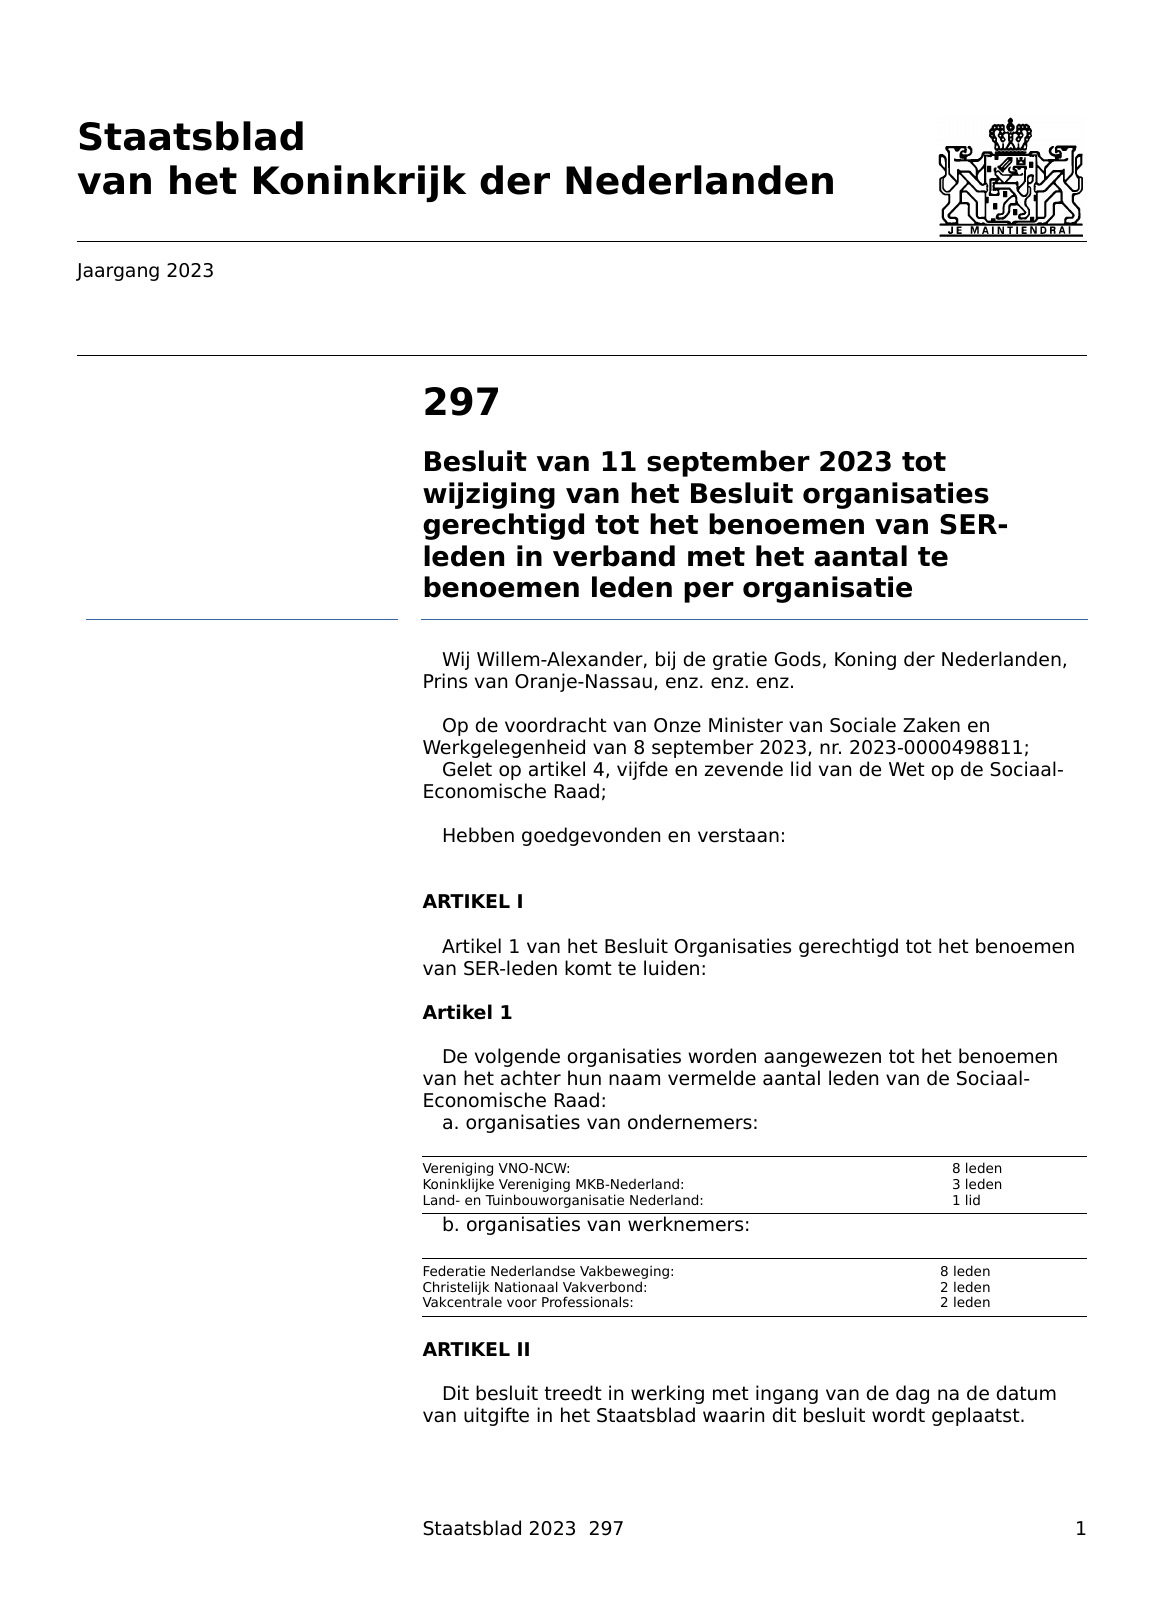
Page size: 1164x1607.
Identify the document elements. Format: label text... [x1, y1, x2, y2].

table_cell Jaargang 2023 [77, 242, 1087, 355]
text Hebben goedgevonden en verstaan: [422, 825, 1087, 847]
table_header [886, 100, 1087, 241]
table_cell 2 leden [934, 1280, 1087, 1295]
table_cell 2 leden [934, 1295, 1087, 1316]
picture [936, 115, 1087, 240]
subtitle 297 [422, 381, 1087, 424]
text a. organisaties van ondernemers: [422, 1112, 1087, 1134]
table_header Vereniging VNO-NCW: [422, 1157, 946, 1177]
text Artikel 1 van het Besluit Organisaties gerechtigd tot het benoemen van SER-leden komt te luiden: [422, 936, 1087, 979]
table_cell Land- en Tuinbouworganisatie Nederland: [422, 1193, 946, 1213]
table_cell 1 lid [946, 1193, 1087, 1213]
subtitle Artikel 1 [422, 1002, 1087, 1024]
text Op de voordracht van Onze Minister van Sociale Zaken en Werkgelegenheid van 8 september 2023, nr. 2023-0000498811; [422, 715, 1087, 759]
table_cell Christelijk Nationaal Vakverbond: [422, 1280, 934, 1295]
table_cell Koninklijke Vereniging MKB-Nederland: [422, 1177, 946, 1193]
text Wij Willem-Alexander, bij de gratie Gods, Koning der Nederlanden, Prins van Oranje-Nassau, enz. enz. enz. [422, 649, 1087, 693]
text De volgende organisaties worden aangewezen tot het benoemen van het achter hun naam vermelde aantal leden van de Sociaal-Economische Raad: [422, 1046, 1087, 1112]
table_header 8 leden [946, 1157, 1087, 1177]
table_cell Vakcentrale voor Professionals: [422, 1295, 934, 1316]
table_header Staatsblad van het Koninkrijk der Nederlanden [77, 100, 886, 241]
table_cell 3 leden [946, 1177, 1087, 1193]
text Besluit van 11 september 2023 tot wijziging van het Besluit organisaties gerechtigd tot het benoemen van SER-leden in verband met het aantal te benoemen leden per organisatie [422, 447, 1087, 604]
text b. organisaties van werknemers: [422, 1214, 1087, 1236]
subtitle ARTIKEL I [422, 891, 1087, 913]
table_header Federatie Nederlandse Vakbeweging: [422, 1259, 934, 1279]
table_header 8 leden [934, 1259, 1087, 1279]
text Gelet op artikel 4, vijfde en zevende lid van de Wet op de Sociaal-Economische Raad; [422, 759, 1087, 803]
text Dit besluit treedt in werking met ingang van de dag na de datum van uitgifte in het Staatsblad waarin dit besluit wordt geplaatst. [422, 1383, 1087, 1427]
subtitle ARTIKEL II [422, 1339, 1087, 1361]
